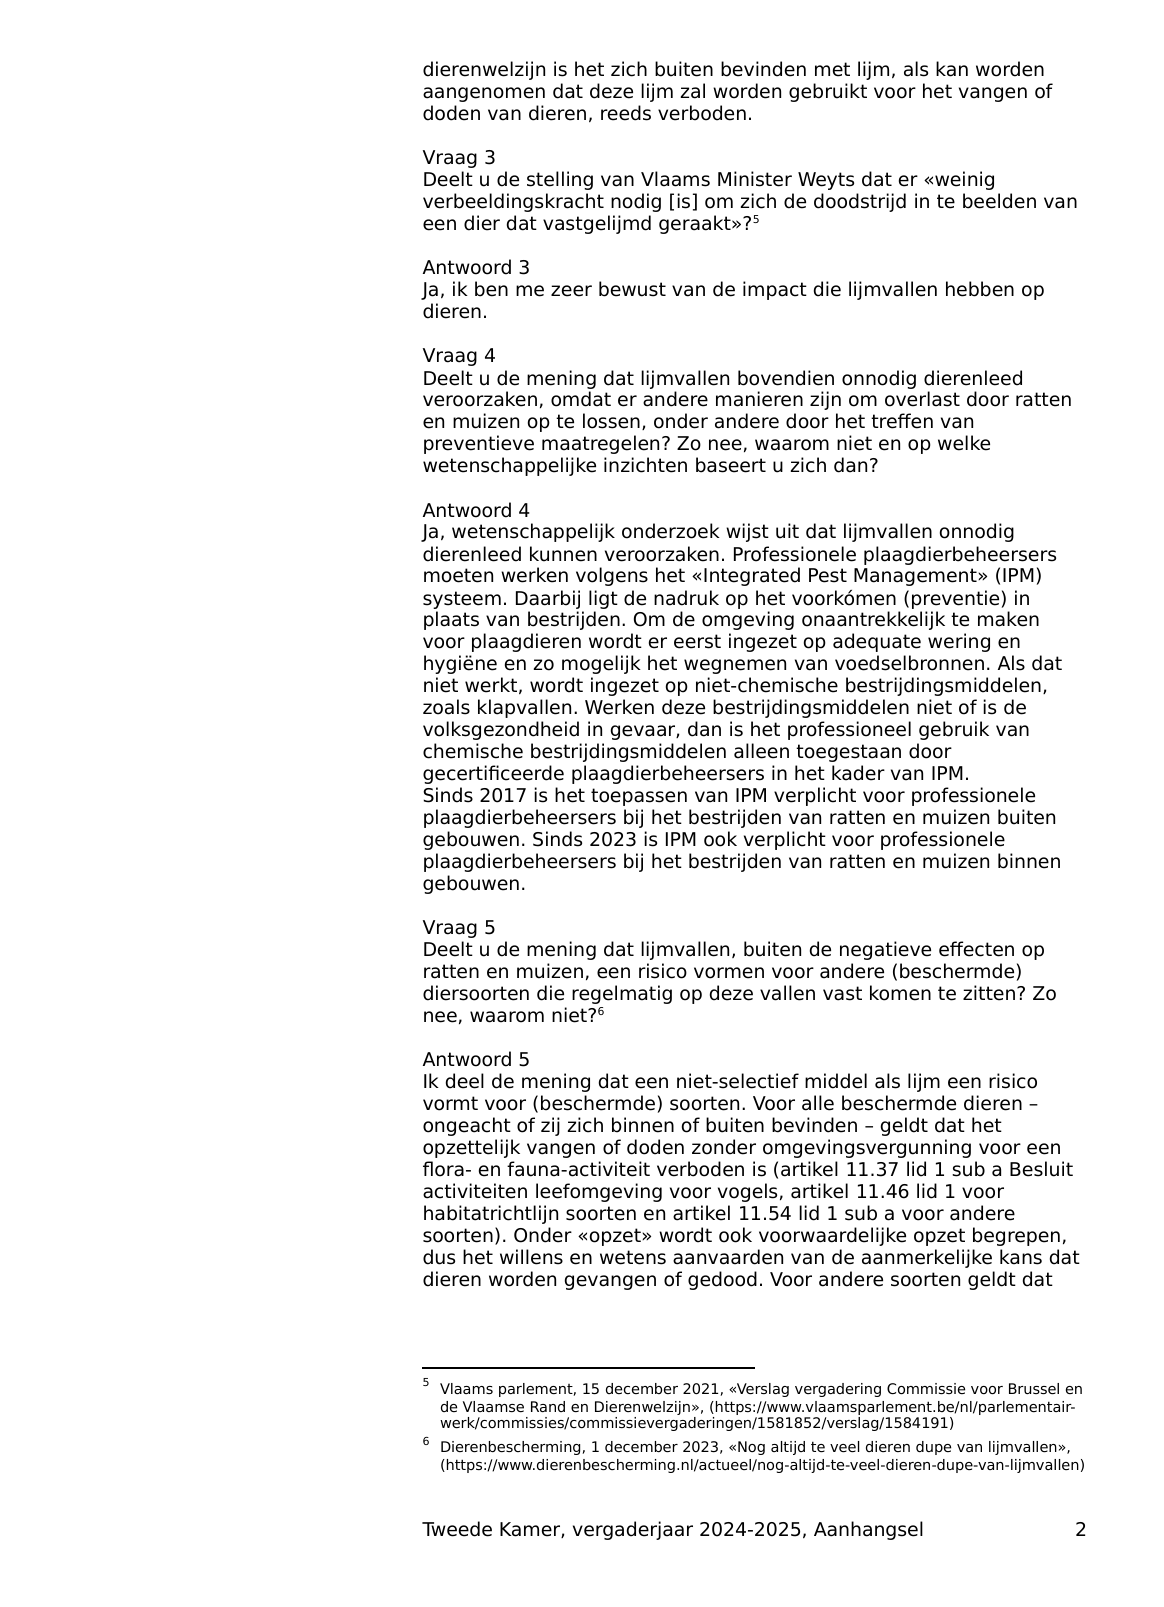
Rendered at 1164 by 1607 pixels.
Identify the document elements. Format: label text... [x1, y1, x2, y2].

text Ja, ik ben me zeer bewust van de impact die lijmvallen hebben op dieren. [422, 279, 1087, 323]
text Deelt u de mening dat lijmvallen bovendien onnodig dierenleed veroorzaken, omdat er andere manieren zijn om overlast door ratten en muizen op te lossen, onder andere door het treffen van preventieve maatregelen? Zo nee, waarom niet en op welke wetenschappelijke inzichten baseert u zich dan? [422, 367, 1087, 477]
text Antwoord 3 [422, 257, 1087, 279]
text Ja, wetenschappelijk onderzoek wijst uit dat lijmvallen onnodig dierenleed kunnen veroorzaken. Professionele plaagdierbeheersers moeten werken volgens het «Integrated Pest Management» (IPM) systeem. Daarbij ligt de nadruk op het voorkómen (preventie) in plaats van bestrijden. Om de omgeving onaantrekkelijk te maken voor plaagdieren wordt er eerst ingezet op adequate wering en hygiëne en zo mogelijk het wegnemen van voedselbronnen. Als dat niet werkt, wordt ingezet op niet-chemische bestrijdingsmiddelen, zoals klapvallen. Werken deze bestrijdingsmiddelen niet of is de volksgezondheid in gevaar, dan is het professioneel gebruik van chemische bestrijdingsmiddelen alleen toegestaan door gecertificeerde plaagdierbeheersers in het kader van IPM. [422, 521, 1087, 785]
text Vraag 3 [422, 147, 1087, 169]
text Antwoord 4 [422, 499, 1087, 521]
text Vlaams parlement, 15 december 2021, «Verslag vergadering Commissie voor Brussel en de Vlaamse Rand en Dierenwelzijn», (https://www.vlaamsparlement.be/nl/parlementair-werk/commissies/commissievergaderingen/1581852/verslag/1584191) [422, 1377, 1087, 1432]
text Sinds 2017 is het toepassen van IPM verplicht voor professionele plaagdierbeheersers bij het bestrijden van ratten en muizen buiten gebouwen. Sinds 2023 is IPM ook verplicht voor professionele plaagdierbeheersers bij het bestrijden van ratten en muizen binnen gebouwen. [422, 785, 1087, 895]
text Deelt u de mening dat lijmvallen, buiten de negatieve effecten op ratten en muizen, een risico vormen voor andere (beschermde) diersoorten die regelmatig op deze vallen vast komen te zitten? Zo nee, waarom niet? [422, 939, 1087, 1027]
text dierenwelzijn is het zich buiten bevinden met lijm, als kan worden aangenomen dat deze lijm zal worden gebruikt voor het vangen of doden van dieren, reeds verboden. [422, 59, 1087, 125]
text Antwoord 5 [422, 1049, 1087, 1071]
text Deelt u de stelling van Vlaams Minister Weyts dat er «weinig verbeeldingskracht nodig [is] om zich de doodstrijd in te beelden van een dier dat vastgelijmd geraakt»? [422, 169, 1087, 235]
text Dierenbescherming, 1 december 2023, «Nog altijd te veel dieren dupe van lijmvallen», (https://www.dierenbescherming.nl/actueel/nog-altijd-te-veel-dieren-dupe-van-lijmvallen) [422, 1435, 1087, 1474]
text Ik deel de mening dat een niet-selectief middel als lijm een risico vormt voor (beschermde) soorten. Voor alle beschermde dieren – ongeacht of zij zich binnen of buiten bevinden – geldt dat het opzettelijk vangen of doden zonder omgevingsvergunning voor een flora- en fauna-activiteit verboden is (artikel 11.37 lid 1 sub a Besluit activiteiten leefomgeving voor vogels, artikel 11.46 lid 1 voor habitatrichtlijn soorten en artikel 11.54 lid 1 sub a voor andere soorten). Onder «opzet» wordt ook voorwaardelijke opzet begrepen, dus het willens en wetens aanvaarden van de aanmerkelijke kans dat dieren worden gevangen of gedood. Voor andere soorten geldt dat [422, 1071, 1087, 1291]
text Vraag 4 [422, 345, 1087, 367]
text Vraag 5 [422, 917, 1087, 939]
